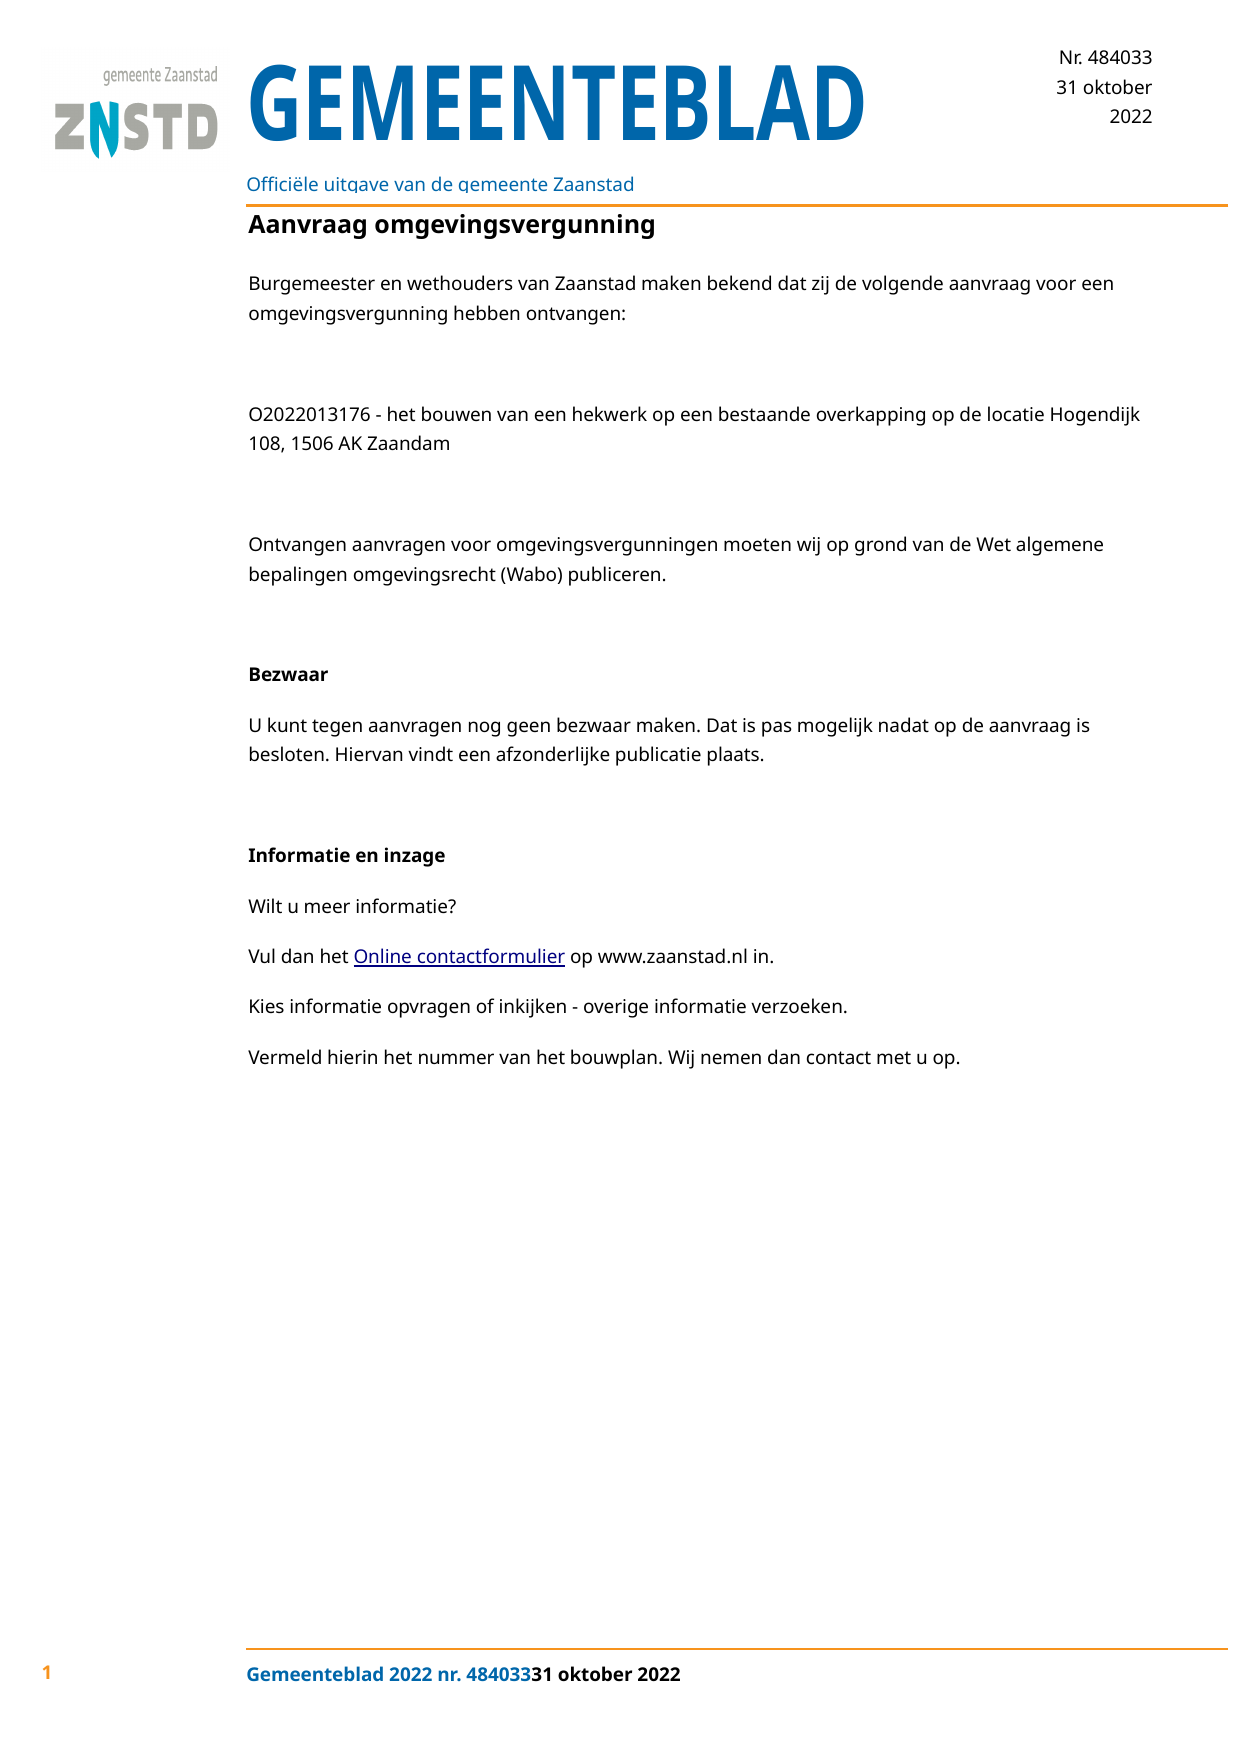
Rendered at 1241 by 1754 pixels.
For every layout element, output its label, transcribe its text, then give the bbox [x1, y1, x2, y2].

text Vul dan het Online contactformulier op www.zaanstad.nl in. [248, 943, 1152, 969]
text Kies informatie opvragen of inkijken - overige informatie verzoeken. [248, 994, 1152, 1019]
text Burgemeester en wethouders van Zaanstad maken bekend dat zij de volgende aanvraag voor een omgevingsvergunning hebben ontvangen: [248, 270, 1152, 326]
picture [41, 47, 231, 172]
text U kunt tegen aanvragen nog geen bezwaar maken. Dat is pas mogelijk nadat op de aanvraag is besloten. Hiervan vindt een afzonderlijke publicatie plaats. [248, 712, 1152, 767]
text Informatie en inzage [248, 842, 1152, 868]
text Ontvangen aanvragen voor omgevingsvergunningen moeten wij op grond van de Wet algemene bepalingen omgevingsrecht (Wabo) publiceren. [248, 531, 1152, 586]
text Vermeld hierin het nummer van het bouwplan. Wij nemen dan contact met u op. [248, 1044, 1152, 1070]
text Bezwaar [248, 662, 1152, 687]
text Aanvraag omgevingsvergunning [248, 207, 1152, 241]
text Wilt u meer informatie? [248, 893, 1152, 918]
text O2022013176 - het bouwen van een hekwerk op een bestaande overkapping op de locatie Hogendijk 108, 1506 AK Zaandam [248, 401, 1152, 456]
